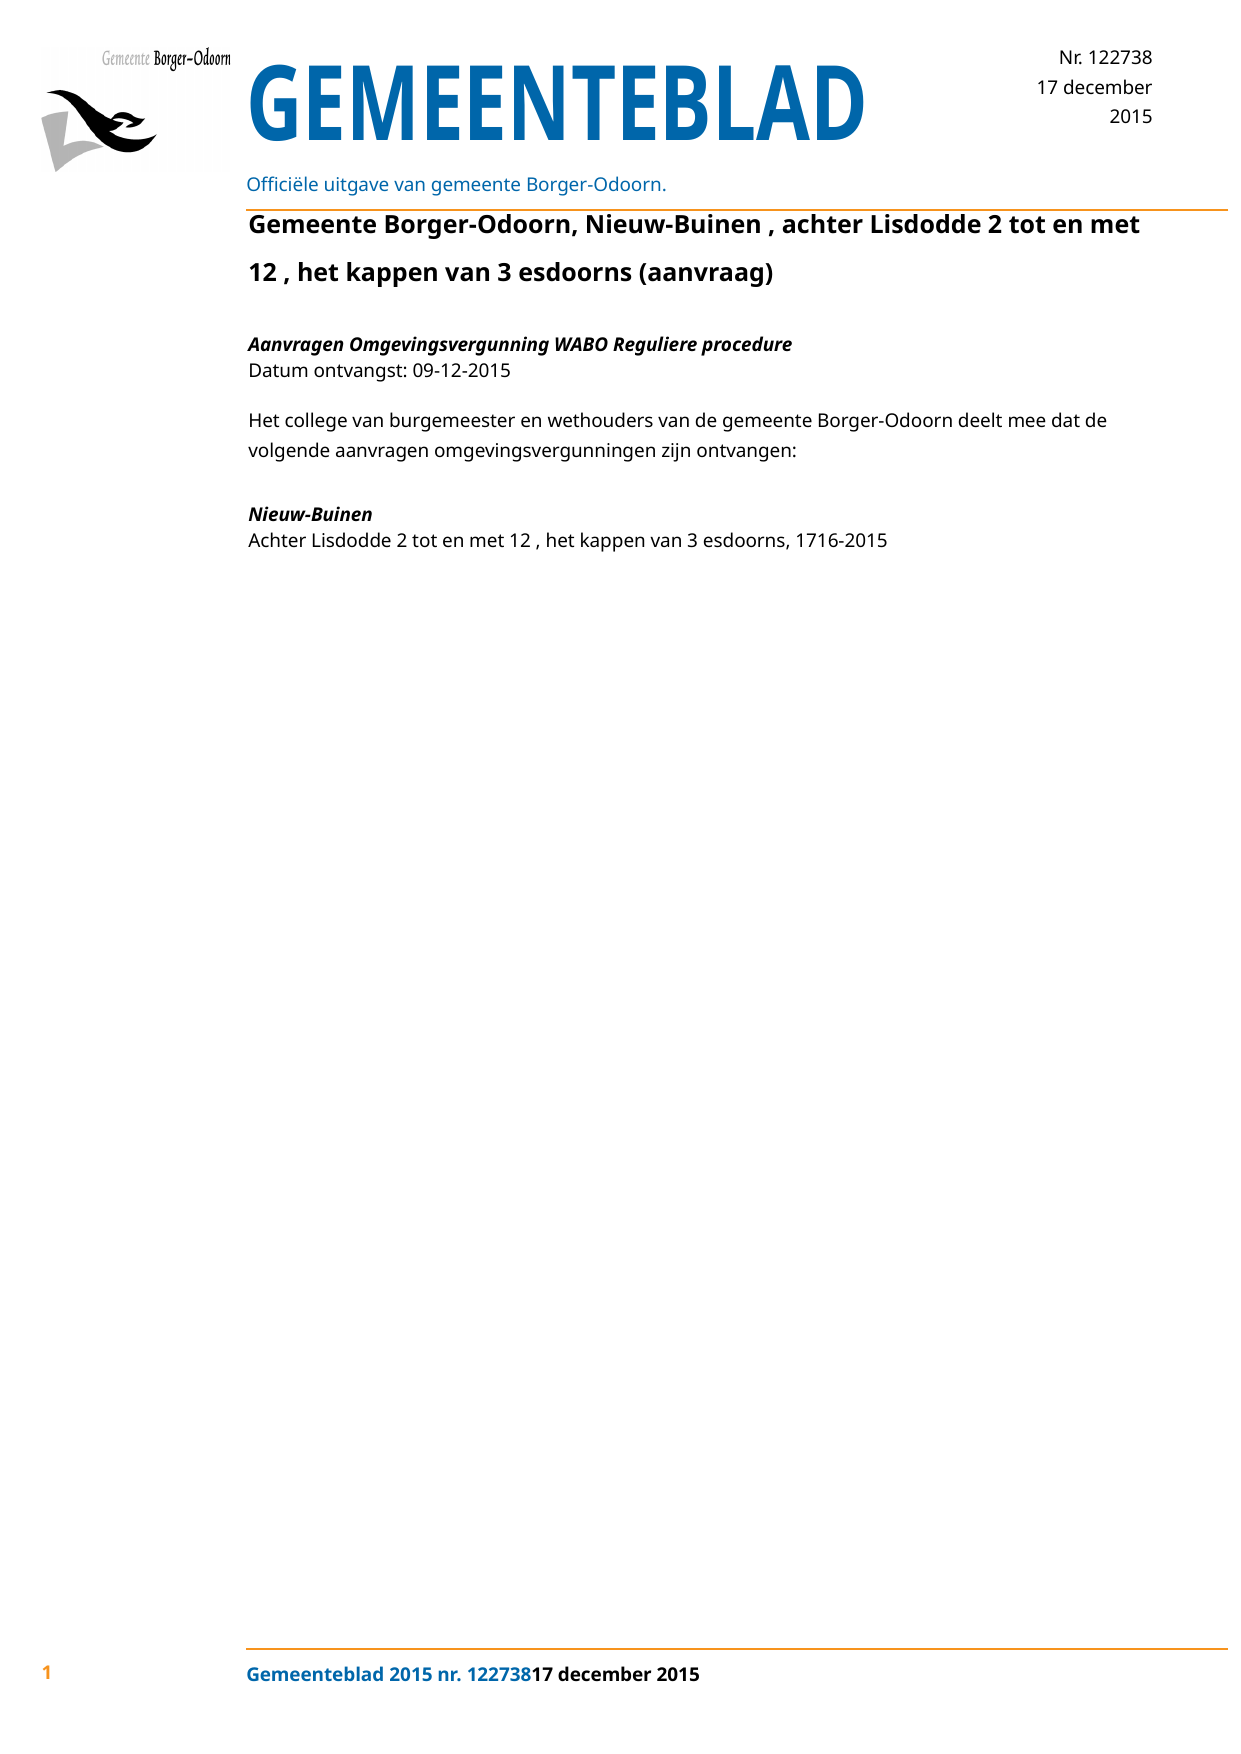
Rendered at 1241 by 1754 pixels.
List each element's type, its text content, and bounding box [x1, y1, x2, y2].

picture [41, 47, 231, 172]
text Gemeente Borger-Odoorn, Nieuw-Buinen , achter Lisdodde 2 tot en met 12 , het kappen van 3 esdoorns (aanvraag) [248, 211, 1152, 288]
text Nieuw-Buinen [248, 501, 1152, 527]
text Aanvragen Omgevingsvergunning WABO Reguliere procedure [248, 331, 1152, 357]
text Datum ontvangst: 09-12-2015 [248, 357, 1152, 383]
text Achter Lisdodde 2 tot en met 12 , het kappen van 3 esdoorns, 1716-2015 [248, 527, 1152, 553]
text Het college van burgemeester en wethouders van de gemeente Borger-Odoorn deelt mee dat de volgende aanvragen omgevingsvergunningen zijn ontvangen: [248, 408, 1152, 463]
